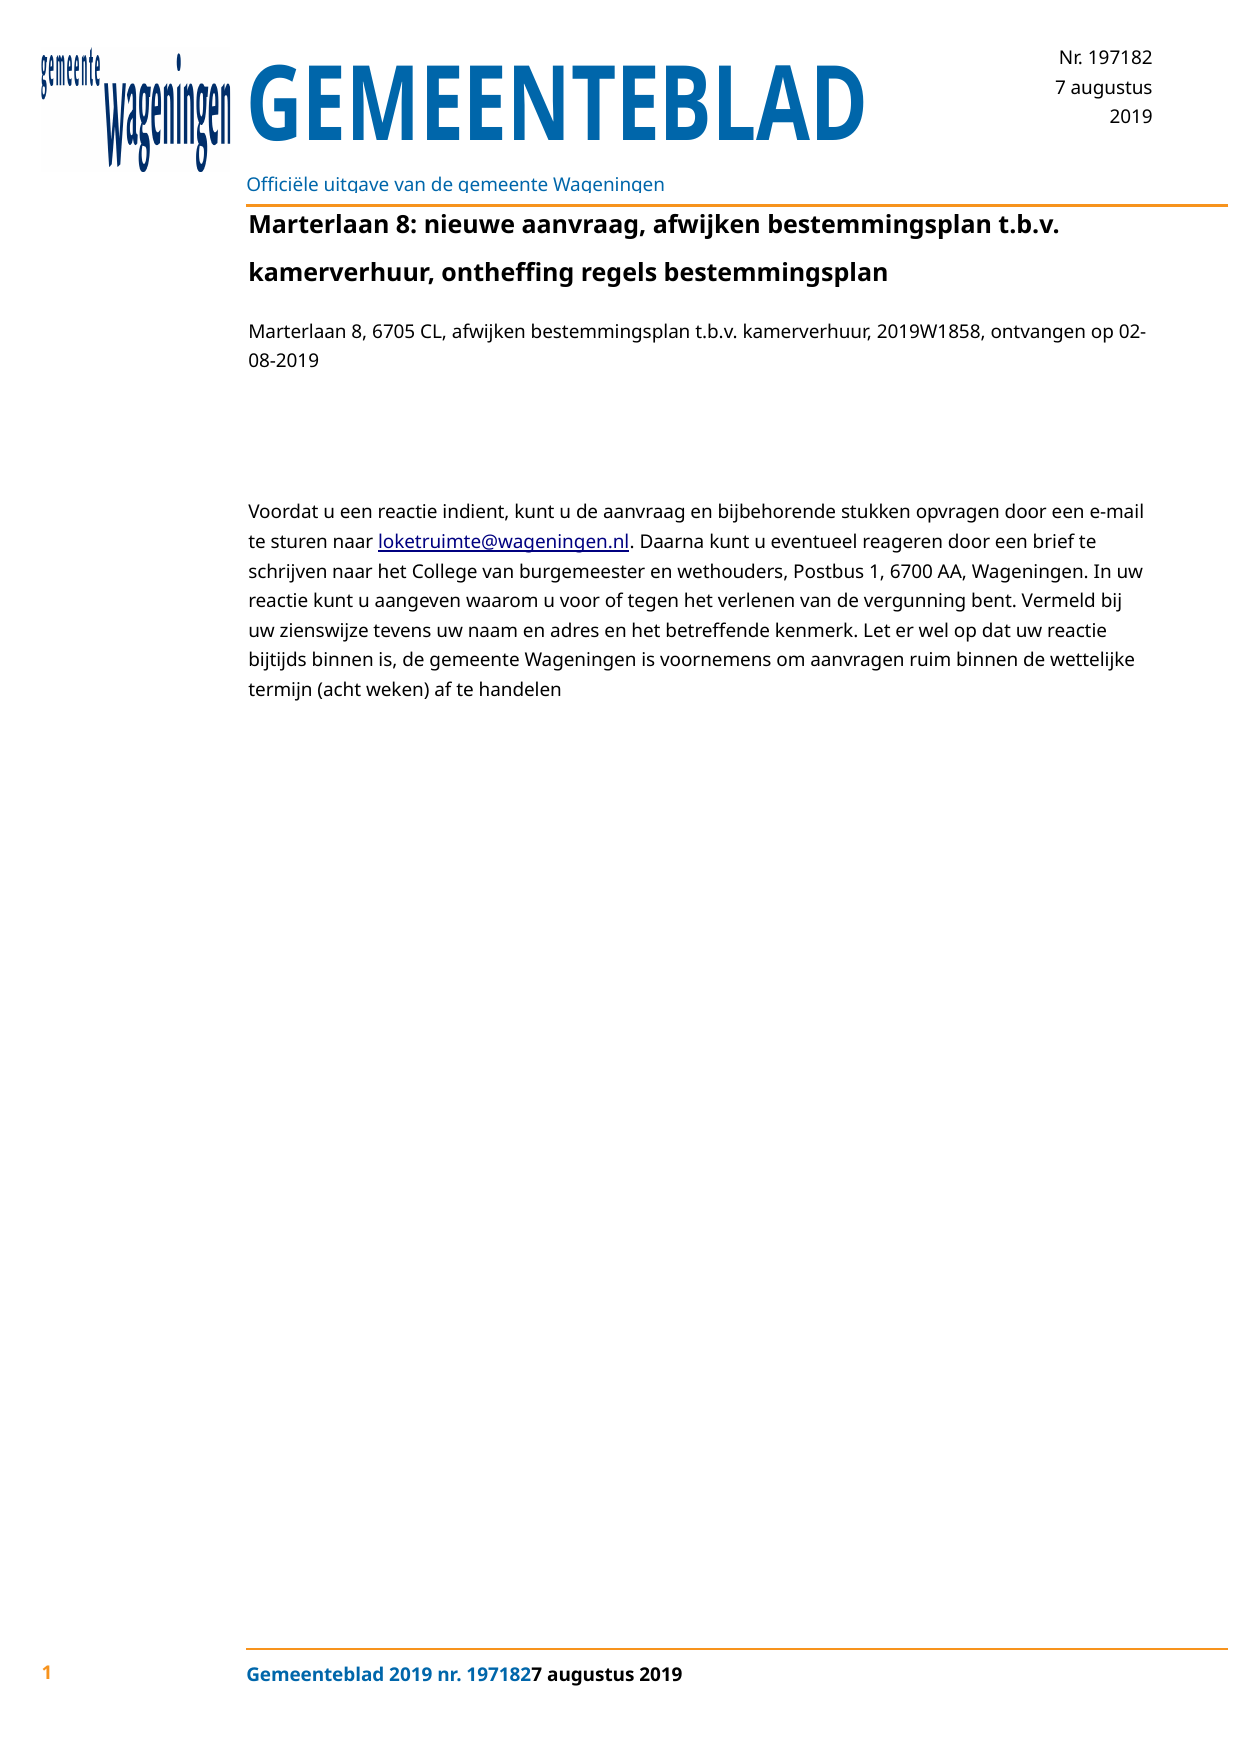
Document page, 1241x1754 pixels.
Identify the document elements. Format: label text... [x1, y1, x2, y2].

text Marterlaan 8, 6705 CL, afwijken bestemmingsplan t.b.v. kamerverhuur, 2019W1858, ontvangen op 02-08-2019 [248, 318, 1152, 373]
text Marterlaan 8: nieuwe aanvraag, afwijken bestemmingsplan t.b.v. kamerverhuur, ontheffing regels bestemmingsplan [248, 207, 1152, 288]
picture [41, 47, 231, 172]
text Voordat u een reactie indient, kunt u de aanvraag en bijbehorende stukken opvragen door een e-mail te sturen naar loketruimte@wageningen.nl. Daarna kunt u eventueel reageren door een brief te schrijven naar het College van burgemeester en wethouders, Postbus 1, 6700 AA, Wageningen. In uw reactie kunt u aangeven waarom u voor of tegen het verlenen van de vergunning bent. Vermeld bij uw zienswijze tevens uw naam en adres en het betreffende kenmerk. Let er wel op dat uw reactie bijtijds binnen is, de gemeente Wageningen is voornemens om aanvragen ruim binnen de wettelijke termijn (acht weken) af te handelen [248, 499, 1152, 702]
